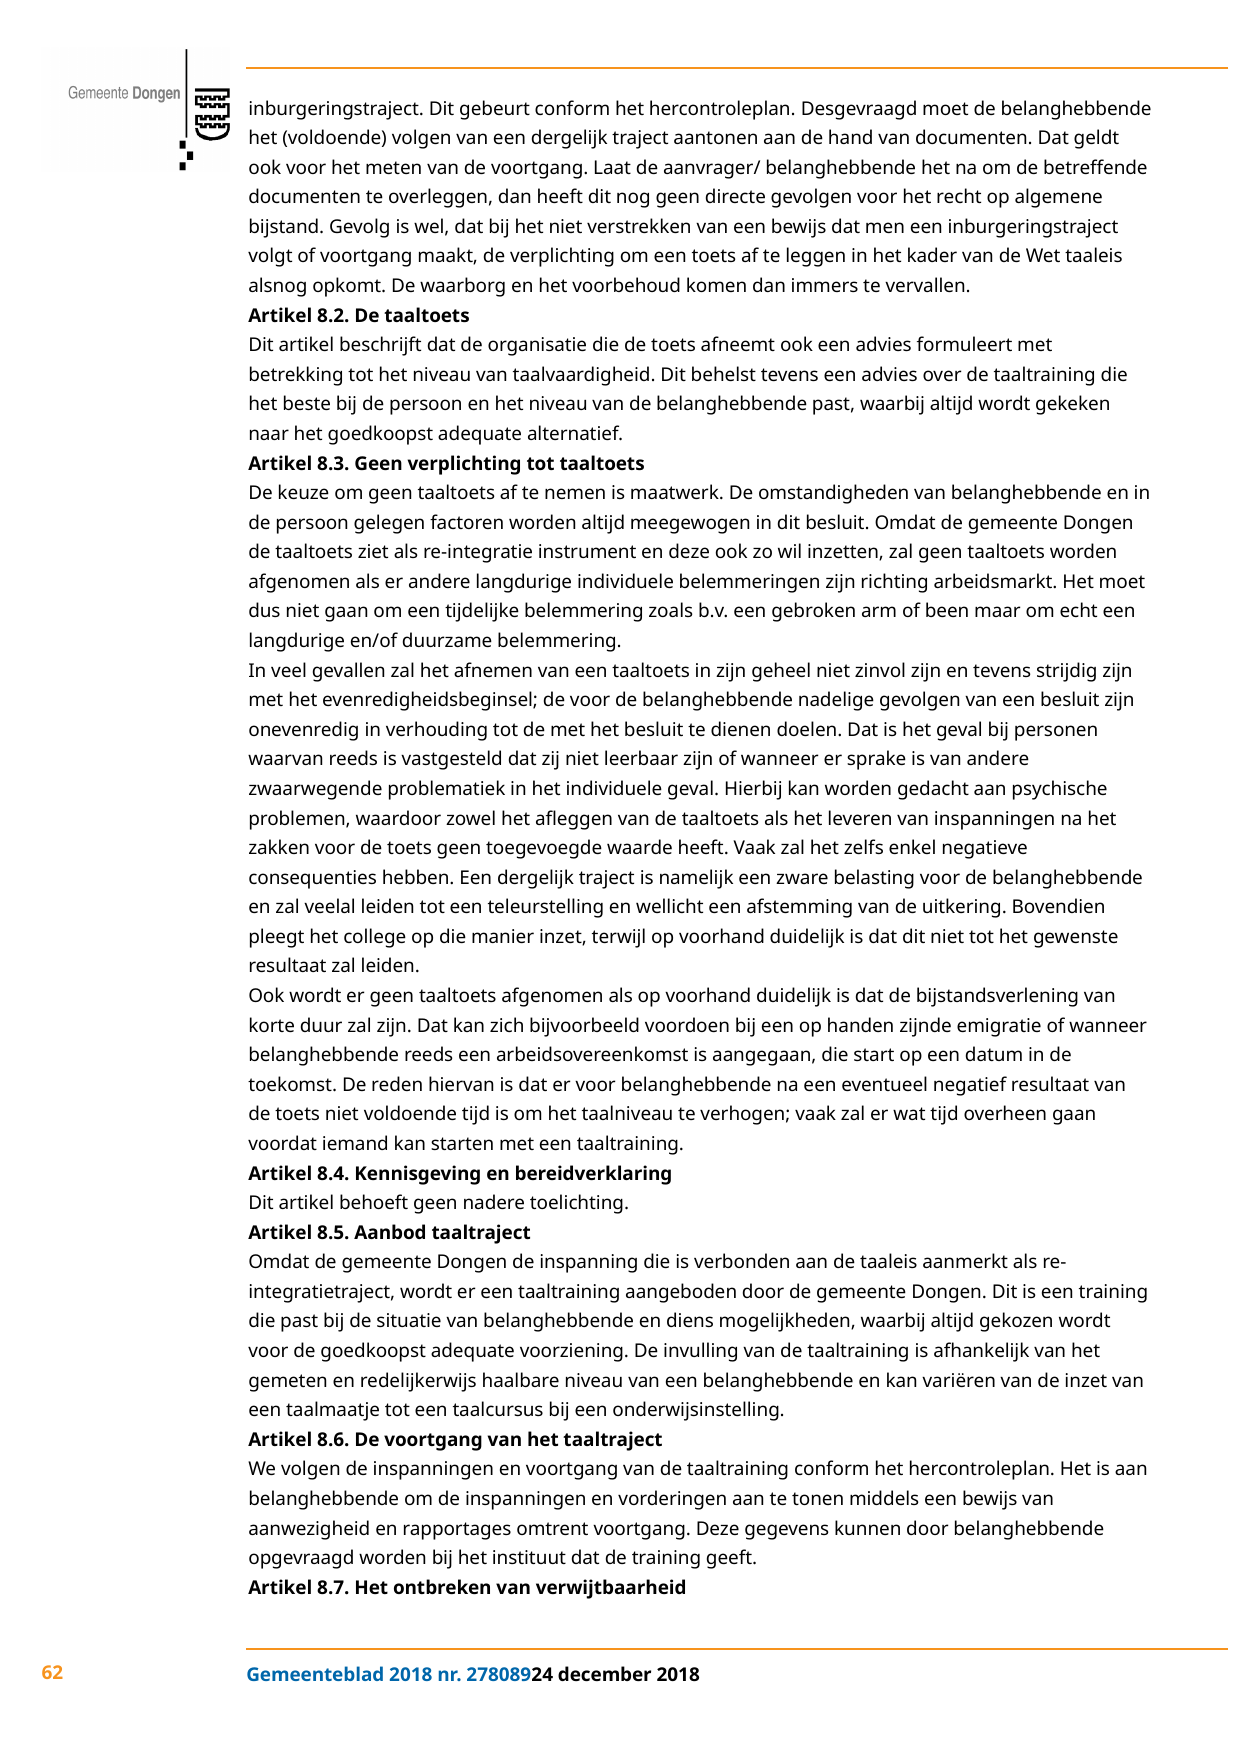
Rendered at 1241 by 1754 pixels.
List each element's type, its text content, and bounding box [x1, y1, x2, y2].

text Artikel 8.5. Aanbod taaltraject [248, 1219, 1152, 1245]
text Artikel 8.4. Kennisgeving en bereidverklaring [248, 1160, 1152, 1186]
picture [41, 47, 231, 172]
text inburgeringstraject. Dit gebeurt conform het hercontroleplan. Desgevraagd moet de belanghebbende het (voldoende) volgen van een dergelijk traject aantonen aan de hand van documenten. Dat geldt ook voor het meten van de voortgang. Laat de aanvrager/ belanghebbende het na om de betreffende documenten te overleggen, dan heeft dit nog geen directe gevolgen voor het recht op algemene bijstand. Gevolg is wel, dat bij het niet verstrekken van een bewijs dat men een inburgeringstraject volgt of voortgang maakt, de verplichting om een toets af te leggen in het kader van de Wet taaleis alsnog opkomt. De waarborg en het voorbehoud komen dan immers te vervallen. [248, 95, 1152, 298]
text Artikel 8.3. Geen verplichting tot taaltoets [248, 450, 1152, 476]
text Artikel 8.2. De taaltoets [248, 302, 1152, 328]
text Dit artikel beschrijft dat de organisatie die de toets afneemt ook een advies formuleert met betrekking tot het niveau van taalvaardigheid. Dit behelst tevens een advies over de taaltraining die het beste bij de persoon en het niveau van de belanghebbende past, waarbij altijd wordt gekeken naar het goedkoopst adequate alternatief. [248, 331, 1152, 446]
text Ook wordt er geen taaltoets afgenomen als op voorhand duidelijk is dat de bijstandsverlening van korte duur zal zijn. Dat kan zich bijvoorbeeld voordoen bij een op handen zijnde emigratie of wanneer belanghebbende reeds een arbeidsovereenkomst is aangegaan, die start op een datum in de toekomst. De reden hiervan is dat er voor belanghebbende na een eventueel negatief resultaat van de toets niet voldoende tijd is om het taalniveau te verhogen; vaak zal er wat tijd overheen gaan voordat iemand kan starten met een taaltraining. [248, 982, 1152, 1156]
text We volgen de inspanningen en voortgang van de taaltraining conform het hercontroleplan. Het is aan belanghebbende om de inspanningen en vorderingen aan te tonen middels een bewijs van aanwezigheid en rapportages omtrent voortgang. Deze gegevens kunnen door belanghebbende opgevraagd worden bij het instituut dat de training geeft. [248, 1456, 1152, 1570]
text Artikel 8.6. De voortgang van het taaltraject [248, 1426, 1152, 1452]
text Omdat de gemeente Dongen de inspanning die is verbonden aan de taaleis aanmerkt als re-integratietraject, wordt er een taaltraining aangeboden door de gemeente Dongen. Dit is een training die past bij de situatie van belanghebbende en diens mogelijkheden, waarbij altijd gekozen wordt voor de goedkoopst adequate voorziening. De invulling van de taaltraining is afhankelijk van het gemeten en redelijkerwijs haalbare niveau van een belanghebbende en kan variëren van de inzet van een taalmaatje tot een taalcursus bij een onderwijsinstelling. [248, 1248, 1152, 1422]
text Dit artikel behoeft geen nadere toelichting. [248, 1189, 1152, 1215]
text In veel gevallen zal het afnemen van een taaltoets in zijn geheel niet zinvol zijn en tevens strijdig zijn met het evenredigheidsbeginsel; de voor de belanghebbende nadelige gevolgen van een besluit zijn onevenredig in verhouding tot de met het besluit te dienen doelen. Dat is het geval bij personen waarvan reeds is vastgesteld dat zij niet leerbaar zijn of wanneer er sprake is van andere zwaarwegende problematiek in het individuele geval. Hierbij kan worden gedacht aan psychische problemen, waardoor zowel het afleggen van de taaltoets als het leveren van inspanningen na het zakken voor de toets geen toegevoegde waarde heeft. Vaak zal het zelfs enkel negatieve consequenties hebben. Een dergelijk traject is namelijk een zware belasting voor de belanghebbende en zal veelal leiden tot een teleurstelling en wellicht een afstemming van de uitkering. Bovendien pleegt het college op die manier inzet, terwijl op voorhand duidelijk is dat dit niet tot het gewenste resultaat zal leiden. [248, 657, 1152, 978]
text Artikel 8.7. Het ontbreken van verwijtbaarheid [248, 1574, 1152, 1600]
text De keuze om geen taaltoets af te nemen is maatwerk. De omstandigheden van belanghebbende en in de persoon gelegen factoren worden altijd meegewogen in dit besluit. Omdat de gemeente Dongen de taaltoets ziet als re-integratie instrument en deze ook zo wil inzetten, zal geen taaltoets worden afgenomen als er andere langdurige individuele belemmeringen zijn richting arbeidsmarkt. Het moet dus niet gaan om een tijdelijke belemmering zoals b.v. een gebroken arm of been maar om echt een langdurige en/of duurzame belemmering. [248, 479, 1152, 653]
